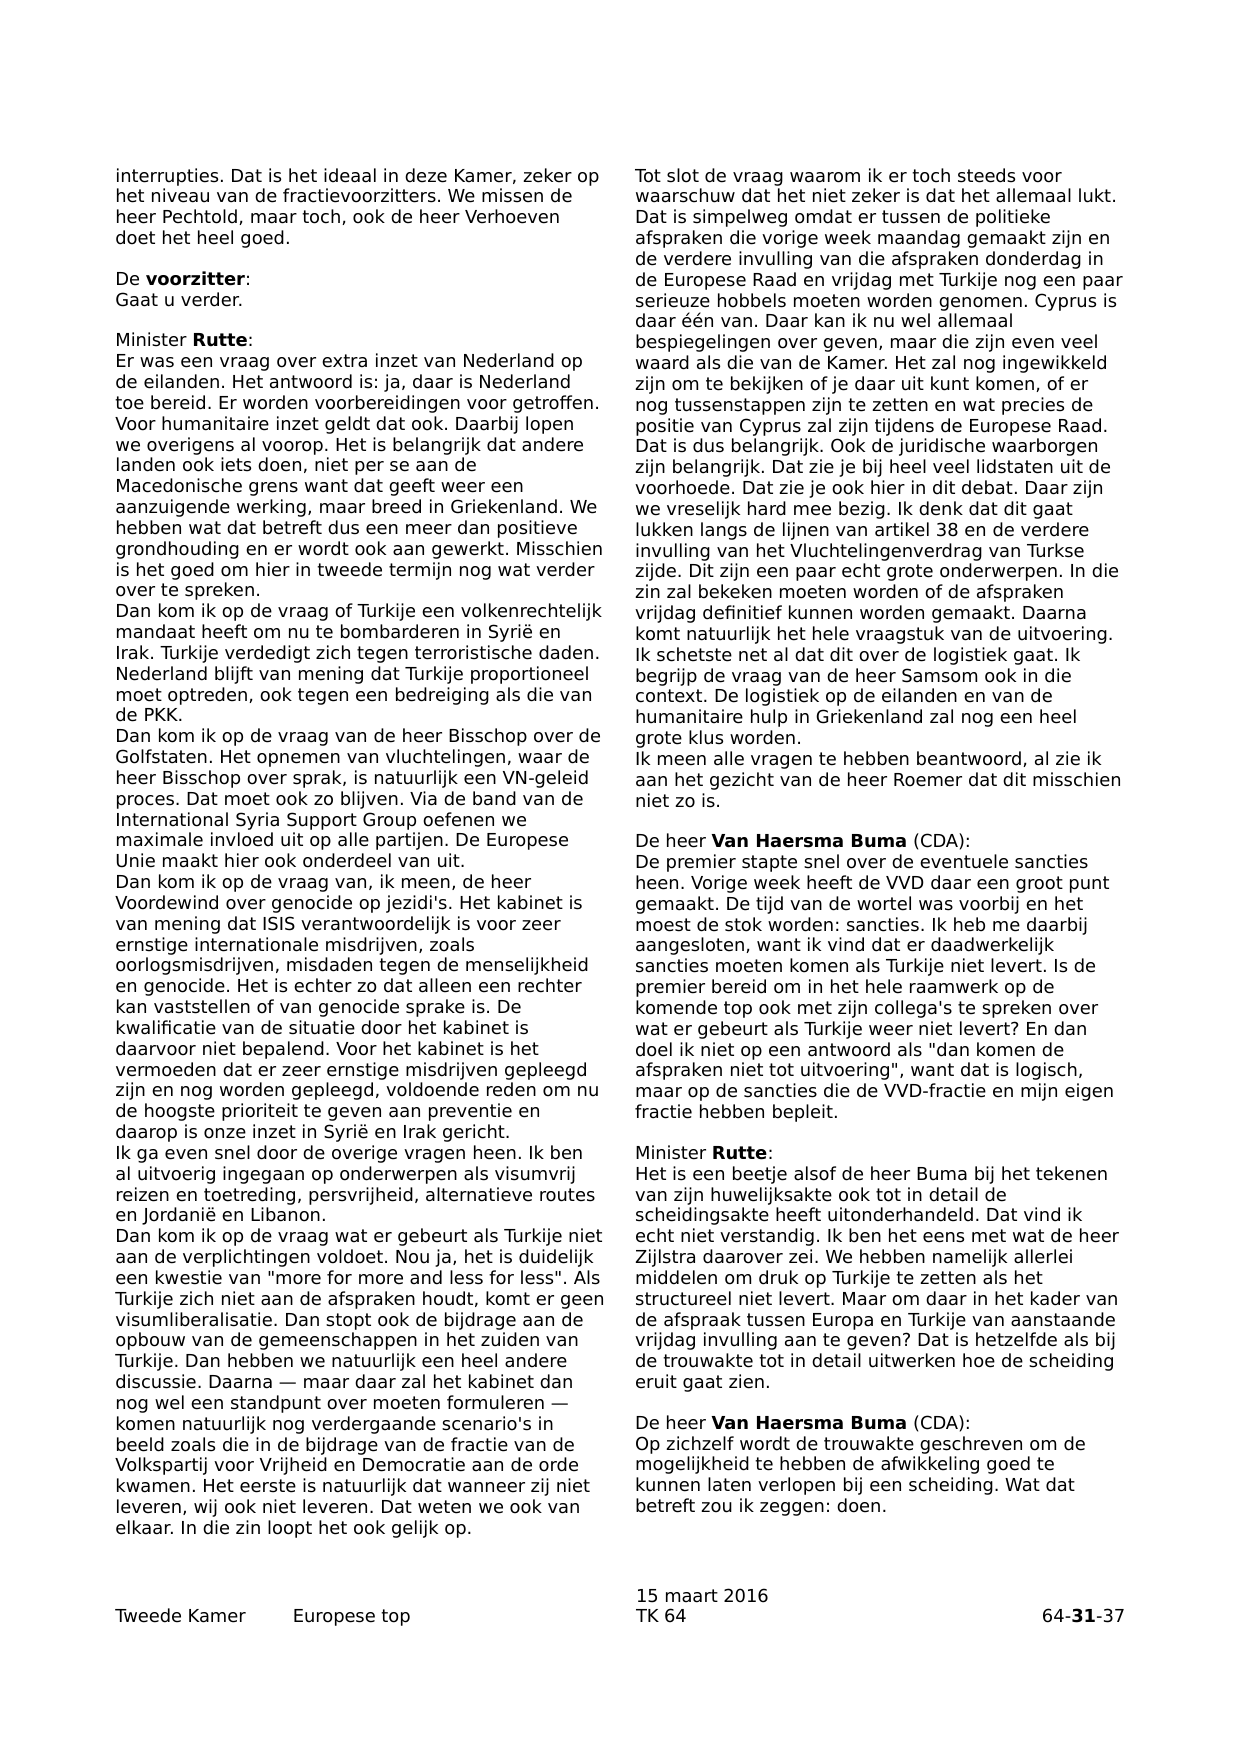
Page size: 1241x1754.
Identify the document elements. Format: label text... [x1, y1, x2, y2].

text De voorzitter: [115, 269, 605, 289]
text Dan kom ik op de vraag wat er gebeurt als Turkije niet aan de verplichtingen voldoet. Nou ja, het is duidelijk een kwestie van "more for more and less for less". Als Turkije zich niet aan de afspraken houdt, komt er geen visumliberalisatie. Dan stopt ook de bijdrage aan de opbouw van de gemeenschappen in het zuiden van Turkije. Dan hebben we natuurlijk een heel andere discussie. Daarna — maar daar zal het kabinet dan nog wel een standpunt over moeten formuleren — komen natuurlijk nog verdergaande scenario's in beeld zoals die in de bijdrage van de fractie van de Volkspartij voor Vrijheid en Democratie aan de orde kwamen. Het eerste is natuurlijk dat wanneer zij niet leveren, wij ook niet leveren. Dat weten we ook van elkaar. In die zin loopt het ook gelijk op. [115, 1226, 605, 1538]
text De premier stapte snel over de eventuele sancties heen. Vorige week heeft de VVD daar een groot punt gemaakt. De tijd van de wortel was voorbij en het moest de stok worden: sancties. Ik heb me daarbij aangesloten, want ik vind dat er daadwerkelijk sancties moeten komen als Turkije niet levert. Is de premier bereid om in het hele raamwerk op de komende top ook met zijn collega's te spreken over wat er gebeurt als Turkije weer niet levert? En dan doel ik niet op een antwoord als "dan komen de afspraken niet tot uitvoering", want dat is logisch, maar op de sancties die de VVD-fractie en mijn eigen fractie hebben bepleit. [635, 852, 1125, 1123]
text Dan kom ik op de vraag van de heer Bisschop over de Golfstaten. Het opnemen van vluchtelingen, waar de heer Bisschop over sprak, is natuurlijk een VN-geleid proces. Dat moet ook zo blijven. Via de band van de International Syria Support Group oefenen we maximale invloed uit op alle partijen. De Europese Unie maakt hier ook onderdeel van uit. [115, 726, 605, 872]
text Tot slot de vraag waarom ik er toch steeds voor waarschuw dat het niet zeker is dat het allemaal lukt. Dat is simpelweg omdat er tussen de politieke afspraken die vorige week maandag gemaakt zijn en de verdere invulling van die afspraken donderdag in de Europese Raad en vrijdag met Turkije nog een paar serieuze hobbels moeten worden genomen. Cyprus is daar één van. Daar kan ik nu wel allemaal bespiegelingen over geven, maar die zijn even veel waard als die van de Kamer. Het zal nog ingewikkeld zijn om te bekijken of je daar uit kunt komen, of er nog tussenstappen zijn te zetten en wat precies de positie van Cyprus zal zijn tijdens de Europese Raad. Dat is dus belangrijk. Ook de juridische waarborgen zijn belangrijk. Dat zie je bij heel veel lidstaten uit de voorhoede. Dat zie je ook hier in dit debat. Daar zijn we vreselijk hard mee bezig. Ik denk dat dit gaat lukken langs de lijnen van artikel 38 en de verdere invulling van het Vluchtelingenverdrag van Turkse zijde. Dit zijn een paar echt grote onderwerpen. In die zin zal bekeken moeten worden of de afspraken vrijdag definitief kunnen worden gemaakt. Daarna komt natuurlijk het hele vraagstuk van de uitvoering. Ik schetste net al dat dit over de logistiek gaat. Ik begrijp de vraag van de heer Samsom ook in die context. De logistiek op de eilanden en van de humanitaire hulp in Griekenland zal nog een heel grote klus worden. [635, 165, 1125, 749]
text Dan kom ik op de vraag van, ik meen, de heer Voordewind over genocide op jezidi's. Het kabinet is van mening dat ISIS verantwoordelijk is voor zeer ernstige internationale misdrijven, zoals oorlogsmisdrijven, misdaden tegen de menselijkheid en genocide. Het is echter zo dat alleen een rechter kan vaststellen of van genocide sprake is. De kwalificatie van de situatie door het kabinet is daarvoor niet bepalend. Voor het kabinet is het vermoeden dat er zeer ernstige misdrijven gepleegd zijn en nog worden gepleegd, voldoende reden om nu de hoogste prioriteit te geven aan preventie en daarop is onze inzet in Syrië en Irak gericht. [115, 872, 605, 1143]
text Minister Rutte: [635, 1143, 1125, 1163]
text Ik ga even snel door de overige vragen heen. Ik ben al uitvoerig ingegaan op onderwerpen als visumvrij reizen en toetreding, persvrijheid, alternatieve routes en Jordanië en Libanon. [115, 1143, 605, 1226]
text interrupties. Dat is het ideaal in deze Kamer, zeker op het niveau van de fractievoorzitters. We missen de heer Pechtold, maar toch, ook de heer Verhoeven doet het heel goed. [115, 165, 605, 249]
text Er was een vraag over extra inzet van Nederland op de eilanden. Het antwoord is: ja, daar is Nederland toe bereid. Er worden voorbereidingen voor getroffen. Voor humanitaire inzet geldt dat ook. Daarbij lopen we overigens al voorop. Het is belangrijk dat andere landen ook iets doen, niet per se aan de Macedonische grens want dat geeft weer een aanzuigende werking, maar breed in Griekenland. We hebben wat dat betreft dus een meer dan positieve grondhouding en er wordt ook aan gewerkt. Misschien is het goed om hier in tweede termijn nog wat verder over te spreken. [115, 351, 605, 601]
text Minister Rutte: [115, 330, 605, 351]
text De heer Van Haersma Buma (CDA): [635, 831, 1125, 852]
text Gaat u verder. [115, 289, 605, 310]
text Het is een beetje alsof de heer Buma bij het tekenen van zijn huwelijksakte ook tot in detail de scheidingsakte heeft uitonderhandeld. Dat vind ik echt niet verstandig. Ik ben het eens met wat de heer Zijlstra daarover zei. We hebben namelijk allerlei middelen om druk op Turkije te zetten als het structureel niet levert. Maar om daar in het kader van de afspraak tussen Europa en Turkije van aanstaande vrijdag invulling aan te geven? Dat is hetzelfde als bij de trouwakte tot in detail uitwerken hoe de scheiding eruit gaat zien. [635, 1163, 1125, 1393]
text Dan kom ik op de vraag of Turkije een volkenrechtelijk mandaat heeft om nu te bombarderen in Syrië en Irak. Turkije verdedigt zich tegen terroristische daden. Nederland blijft van mening dat Turkije proportioneel moet optreden, ook tegen een bedreiging als die van de PKK. [115, 601, 605, 726]
text Ik meen alle vragen te hebben beantwoord, al zie ik aan het gezicht van de heer Roemer dat dit misschien niet zo is. [635, 749, 1125, 811]
text Op zichzelf wordt de trouwakte geschreven om de mogelijkheid te hebben de afwikkeling goed te kunnen laten verlopen bij een scheiding. Wat dat betreft zou ik zeggen: doen. [635, 1433, 1125, 1517]
text De heer Van Haersma Buma (CDA): [635, 1413, 1125, 1433]
